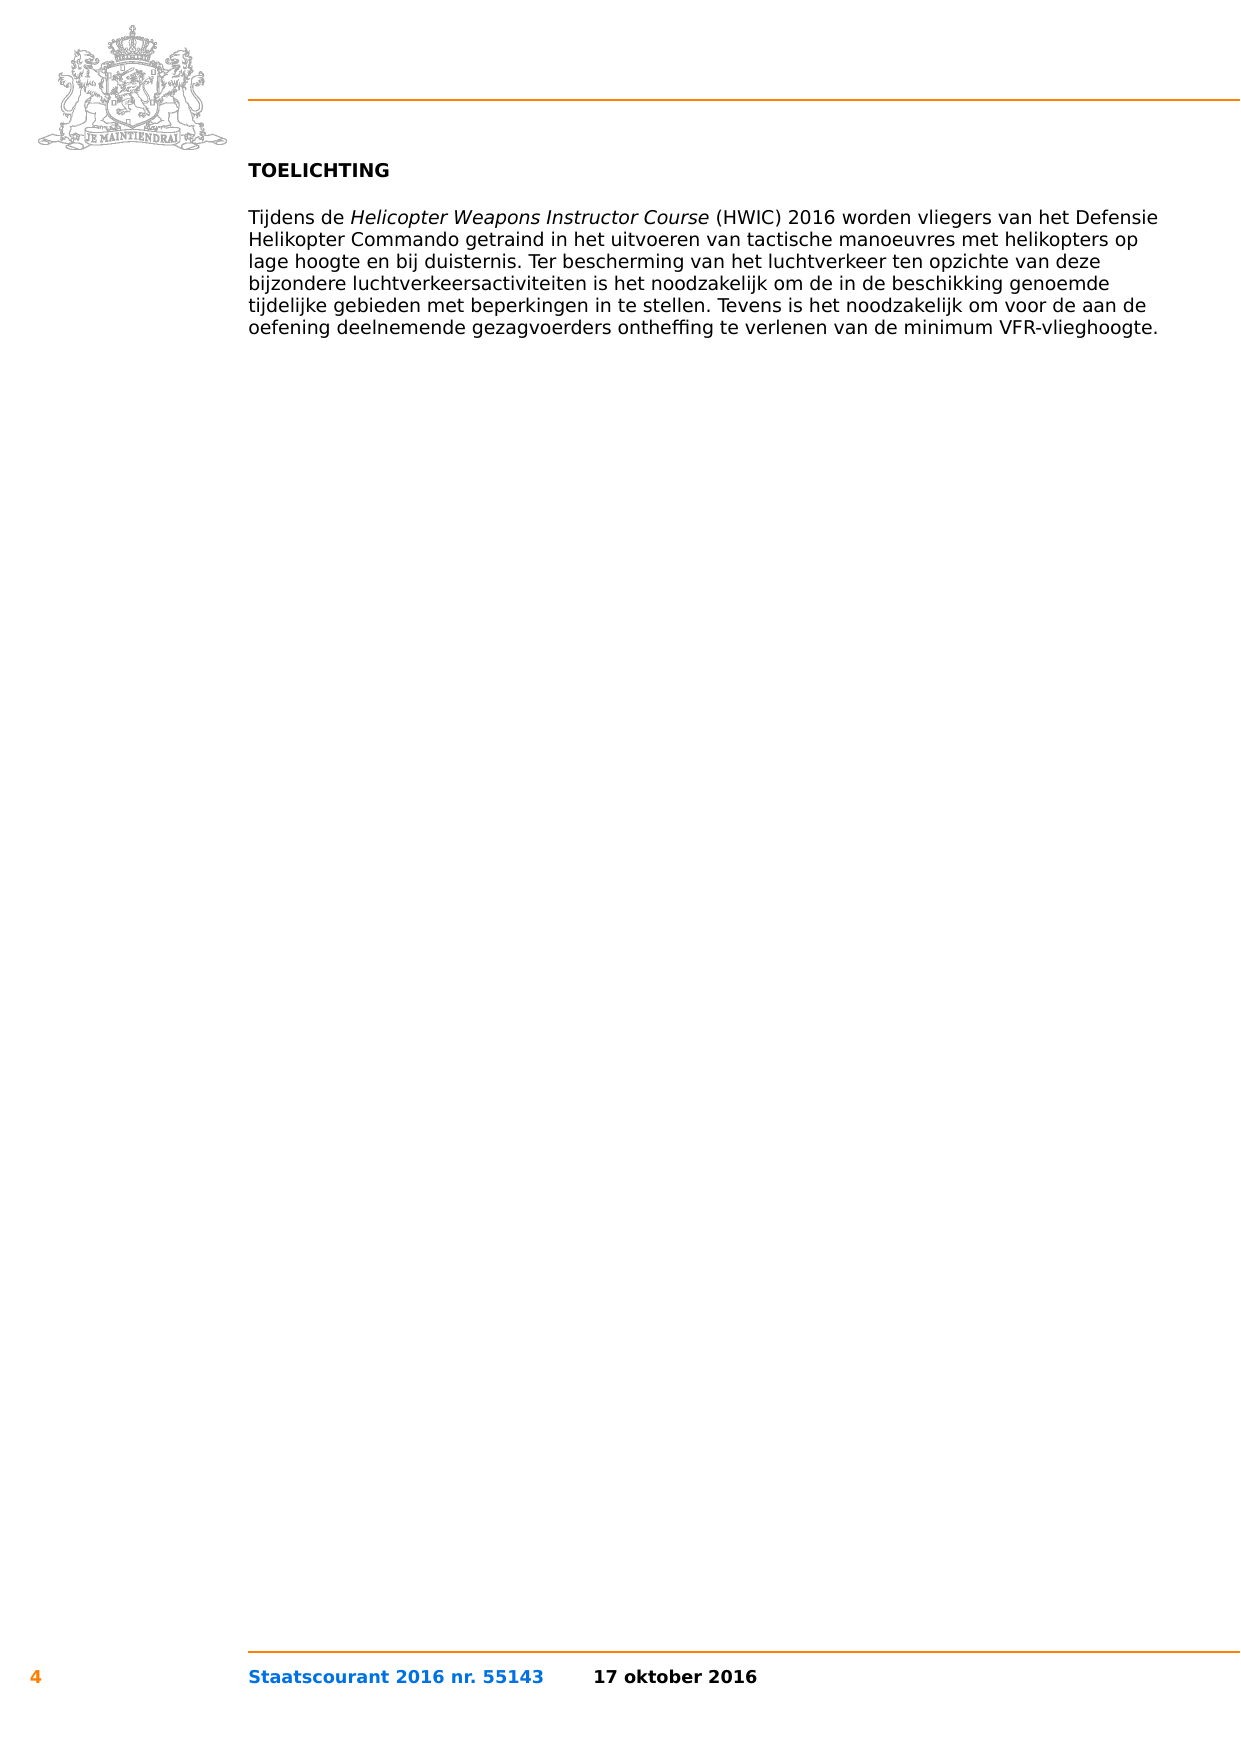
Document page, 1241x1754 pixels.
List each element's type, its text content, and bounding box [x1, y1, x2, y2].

picture [38, 25, 227, 150]
text Tijdens de Helicopter Weapons Instructor Course (HWIC) 2016 worden vliegers van het Defensie Helikopter Commando getraind in het uitvoeren van tactische manoeuvres met helikopters op lage hoogte en bij duisternis. Ter bescherming van het luchtverkeer ten opzichte van deze bijzondere luchtverkeersactiviteiten is het noodzakelijk om de in de beschikking genoemde tijdelijke gebieden met beperkingen in te stellen. Tevens is het noodzakelijk om voor de aan de oefening deelnemende gezagvoerders ontheffing te verlenen van de minimum VFR-vlieghoogte. [248, 207, 1163, 339]
subtitle TOELICHTING [248, 160, 1163, 182]
